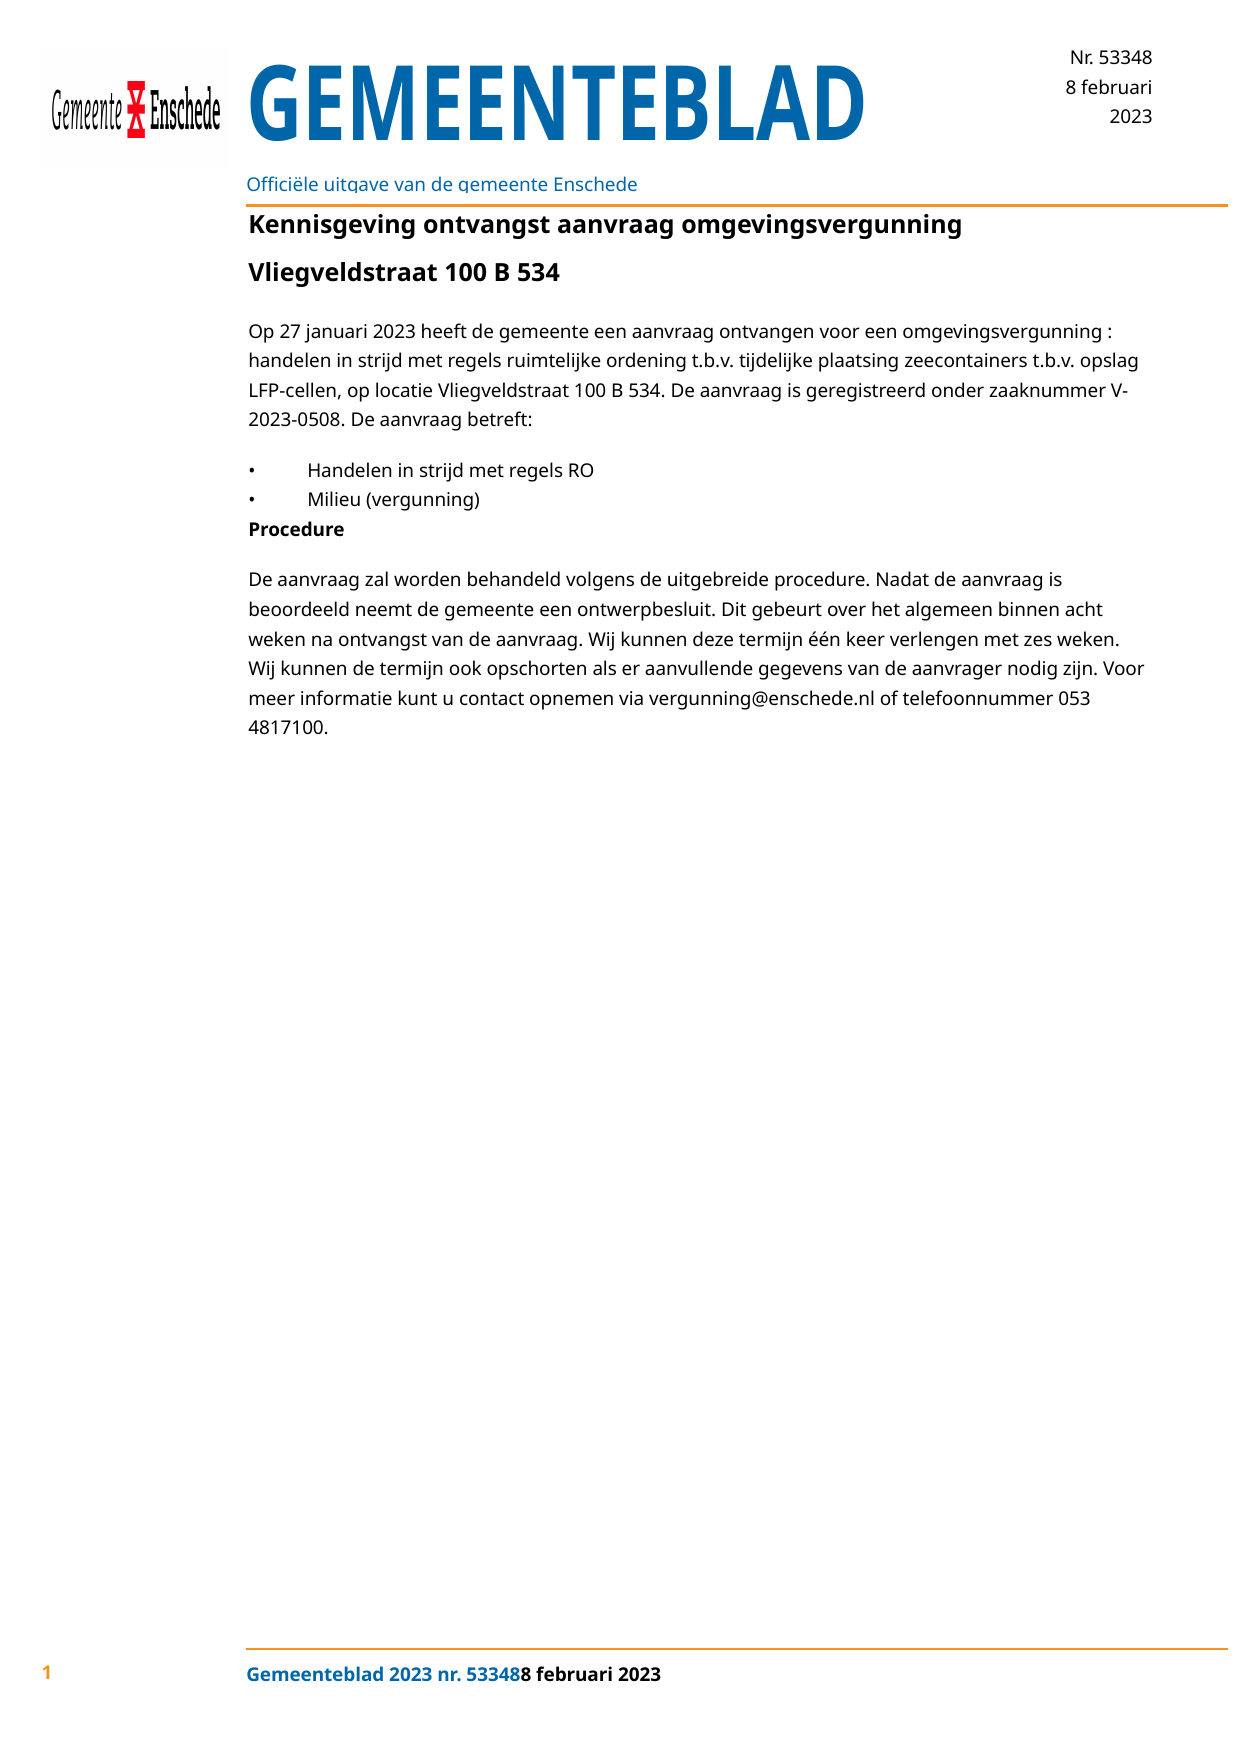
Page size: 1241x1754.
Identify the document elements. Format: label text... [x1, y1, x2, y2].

text Op 27 januari 2023 heeft de gemeente een aanvraag ontvangen voor een omgevingsvergunning : handelen in strijd met regels ruimtelijke ordening t.b.v. tijdelijke plaatsing zeecontainers t.b.v. opslag LFP-cellen, op locatie Vliegveldstraat 100 B 534. De aanvraag is geregistreerd onder zaaknummer V-2023-0508. De aanvraag betreft: [248, 318, 1152, 432]
list Milieu (vergunning) [248, 487, 1152, 512]
text De aanvraag zal worden behandeld volgens de uitgebreide procedure. Nadat de aanvraag is beoordeeld neemt de gemeente een ontwerpbesluit. Dit gebeurt over het algemeen binnen acht weken na ontvangst van de aanvraag. Wij kunnen deze termijn één keer verlengen met zes weken. Wij kunnen de termijn ook opschorten als er aanvullende gegevens van de aanvrager nodig zijn. Voor meer informatie kunt u contact opnemen via vergunning@enschede.nl of telefoonnummer 053 4817100. [248, 567, 1152, 740]
list Handelen in strijd met regels RO [248, 457, 1152, 483]
picture [41, 47, 231, 172]
text Kennisgeving ontvangst aanvraag omgevingsvergunning Vliegveldstraat 100 B 534 [248, 207, 1152, 288]
text Procedure [248, 516, 1152, 542]
